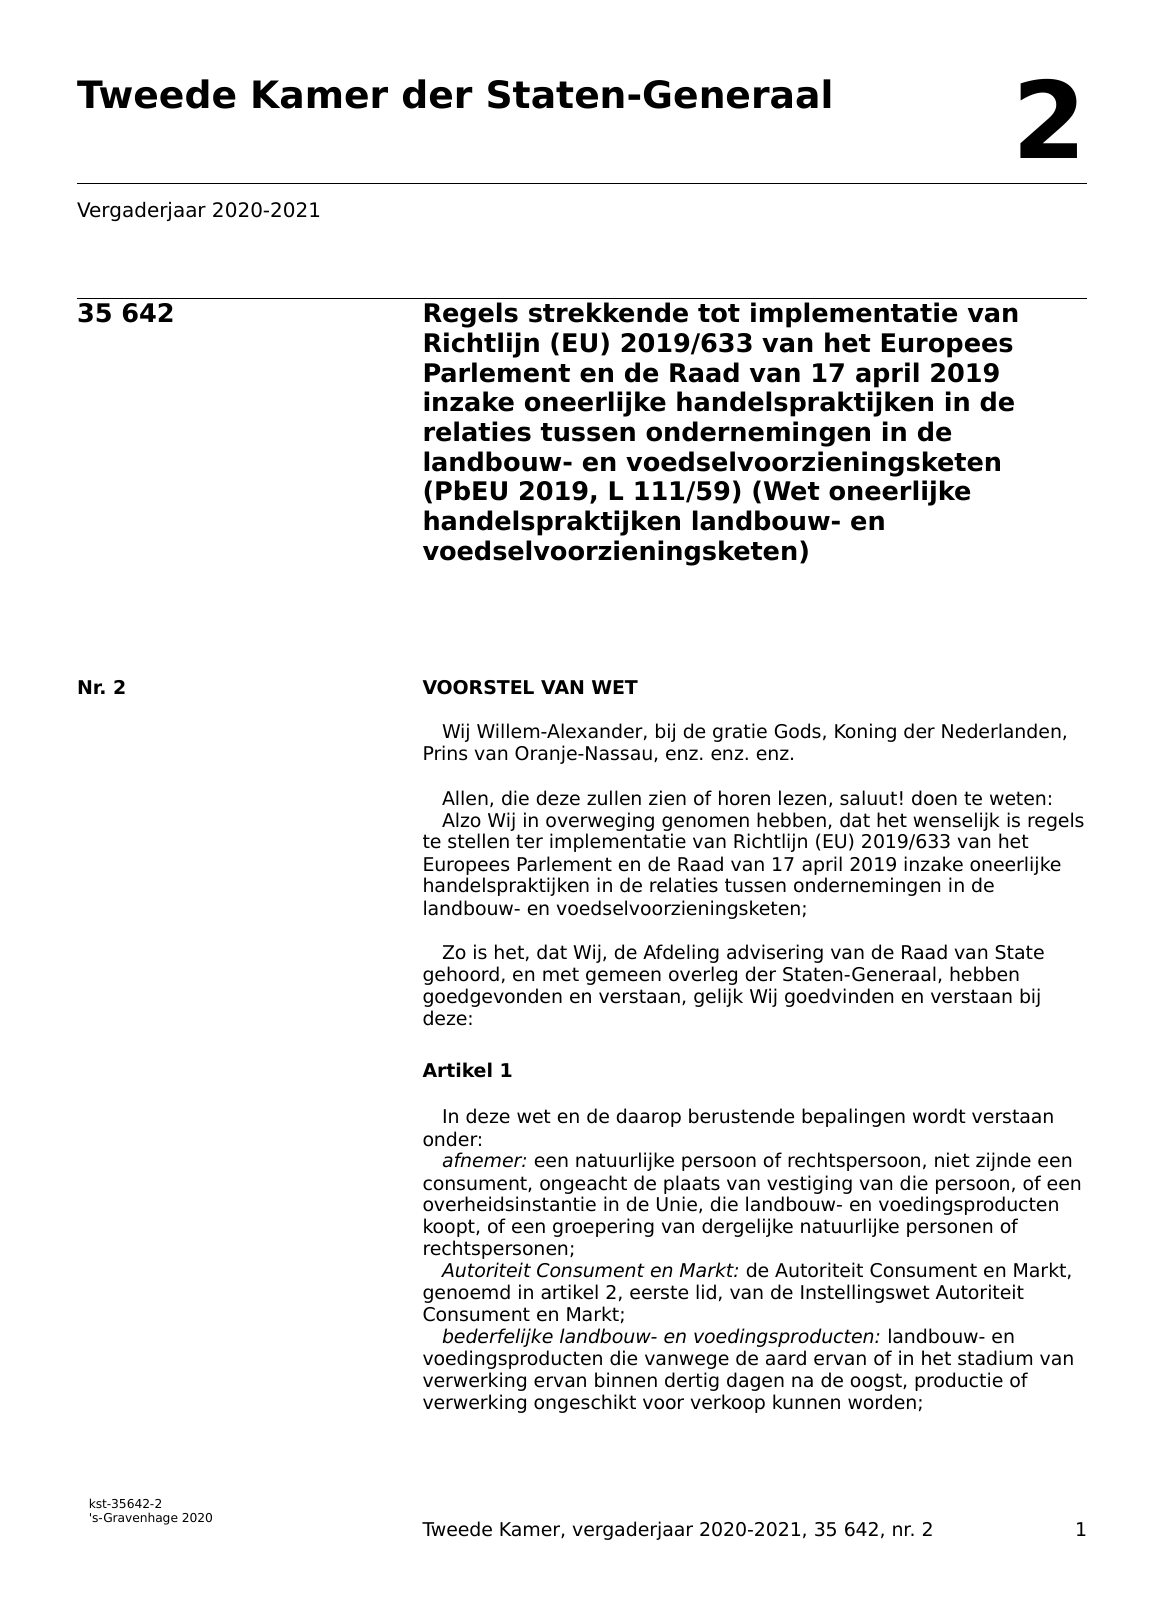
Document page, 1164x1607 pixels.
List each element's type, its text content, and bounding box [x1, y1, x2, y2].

text afnemer: een natuurlijke persoon of rechtspersoon, niet zijnde een consument, ongeacht de plaats van vestiging van die persoon, of een overheidsinstantie in de Unie, die landbouw- en voedingsproducten koopt, of een groepering van dergelijke natuurlijke personen of rechtspersonen; [422, 1150, 1087, 1260]
subtitle Artikel 1 [422, 1059, 1087, 1081]
table_header 2 [886, 59, 1087, 183]
text Autoriteit Consument en Markt: de Autoriteit Consument en Markt, genoemd in artikel 2, eerste lid, van de Instellingswet Autoriteit Consument en Markt; [422, 1260, 1087, 1326]
text In deze wet en de daarop berustende bepalingen wordt verstaan onder: [422, 1106, 1087, 1150]
table_header Tweede Kamer der Staten-Generaal [77, 59, 886, 183]
text 's-Gravenhage 2020 [88, 1511, 323, 1525]
text Alzo Wij in overweging genomen hebben, dat het wenselijk is regels te stellen ter implementatie van Richtlijn (EU) 2019/633 van het Europees Parlement en de Raad van 17 april 2019 inzake oneerlijke handelspraktijken in de relaties tussen ondernemingen in de landbouw- en voedselvoorzieningsketen; [422, 809, 1087, 919]
table_cell Vergaderjaar 2020-2021 [77, 184, 1087, 298]
text bederfelijke landbouw- en voedingsproducten: landbouw- en voedingsproducten die vanwege de aard ervan of in het stadium van verwerking ervan binnen dertig dagen na de oogst, productie of verwerking ongeschikt voor verkoop kunnen worden; [422, 1326, 1087, 1414]
text Wij Willem-Alexander, bij de gratie Gods, Koning der Nederlanden, Prins van Oranje-Nassau, enz. enz. enz. [422, 721, 1087, 765]
text kst-35642-2 [88, 1497, 323, 1511]
text Allen, die deze zullen zien of horen lezen, saluut! doen te weten: [422, 787, 1087, 809]
text Zo is het, dat Wij, de Afdeling advisering van de Raad van State gehoord, en met gemeen overleg der Staten-Generaal, hebben goedgevonden en verstaan, gelijk Wij goedvinden en verstaan bij deze: [422, 942, 1087, 1029]
subtitle Nr. 2 VOORSTEL VAN WET [77, 677, 1087, 699]
subtitle 35 642 Regels strekkende tot implementatie van Richtlijn (EU) 2019/633 van het Europees Parlement en de Raad van 17 april 2019 inzake oneerlijke handelspraktijken in de relaties tussen ondernemingen in de landbouw- en voedselvoorzieningsketen (PbEU 2019, L 111/59) (Wet oneerlijke handelspraktijken landbouw- en voedselvoorzieningsketen) [77, 299, 1087, 566]
